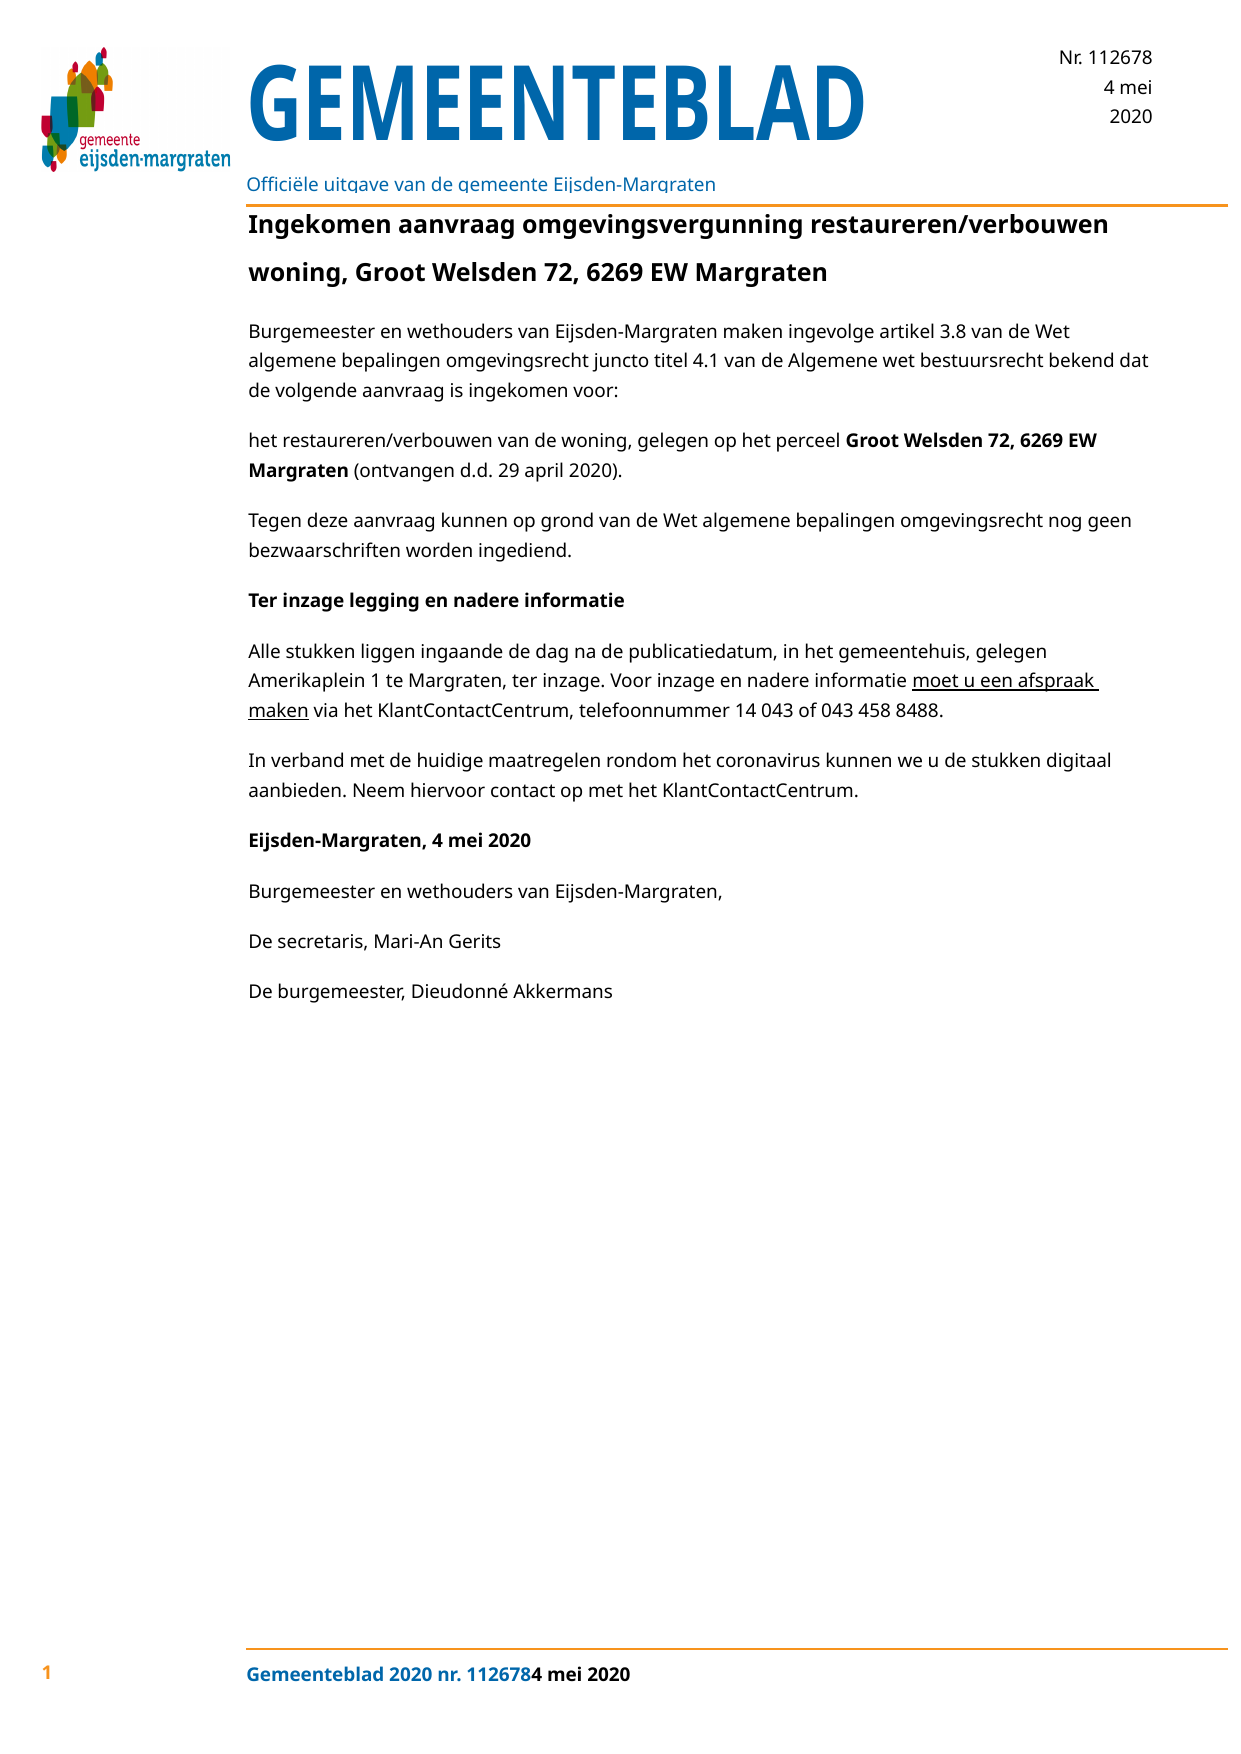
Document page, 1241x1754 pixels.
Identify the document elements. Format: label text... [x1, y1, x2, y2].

text Burgemeester en wethouders van Eijsden-Margraten maken ingevolge artikel 3.8 van de Wet algemene bepalingen omgevingsrecht juncto titel 4.1 van de Algemene wet bestuursrecht bekend dat de volgende aanvraag is ingekomen voor: [248, 318, 1152, 403]
text De secretaris, Mari-An Gerits [248, 928, 1152, 954]
text Eijsden-Margraten, 4 mei 2020 [248, 827, 1152, 853]
text Ingekomen aanvraag omgevingsvergunning restaureren/verbouwen woning, Groot Welsden 72, 6269 EW Margraten [248, 207, 1152, 288]
text Tegen deze aanvraag kunnen op grond van de Wet algemene bepalingen omgevingsrecht nog geen bezwaarschriften worden ingediend. [248, 507, 1152, 563]
text het restaureren/verbouwen van de woning, gelegen op het perceel Groot Welsden 72, 6269 EW Margraten (ontvangen d.d. 29 april 2020). [248, 427, 1152, 483]
text In verband met de huidige maatregelen rondom het coronavirus kunnen we u de stukken digitaal aanbieden. Neem hiervoor contact op met het KlantContactCentrum. [248, 747, 1152, 803]
text Ter inzage legging en nadere informatie [248, 587, 1152, 613]
text De burgemeester, Dieudonné Akkermans [248, 979, 1152, 1004]
text Alle stukken liggen ingaande de dag na de publicatiedatum, in het gemeentehuis, gelegen Amerikaplein 1 te Margraten, ter inzage. Voor inzage en nadere informatie moet u een afspraak maken via het KlantContactCentrum, telefoonnummer 14 043 of 043 458 8488. [248, 638, 1152, 723]
picture [41, 47, 231, 172]
text Burgemeester en wethouders van Eijsden-Margraten, [248, 878, 1152, 904]
